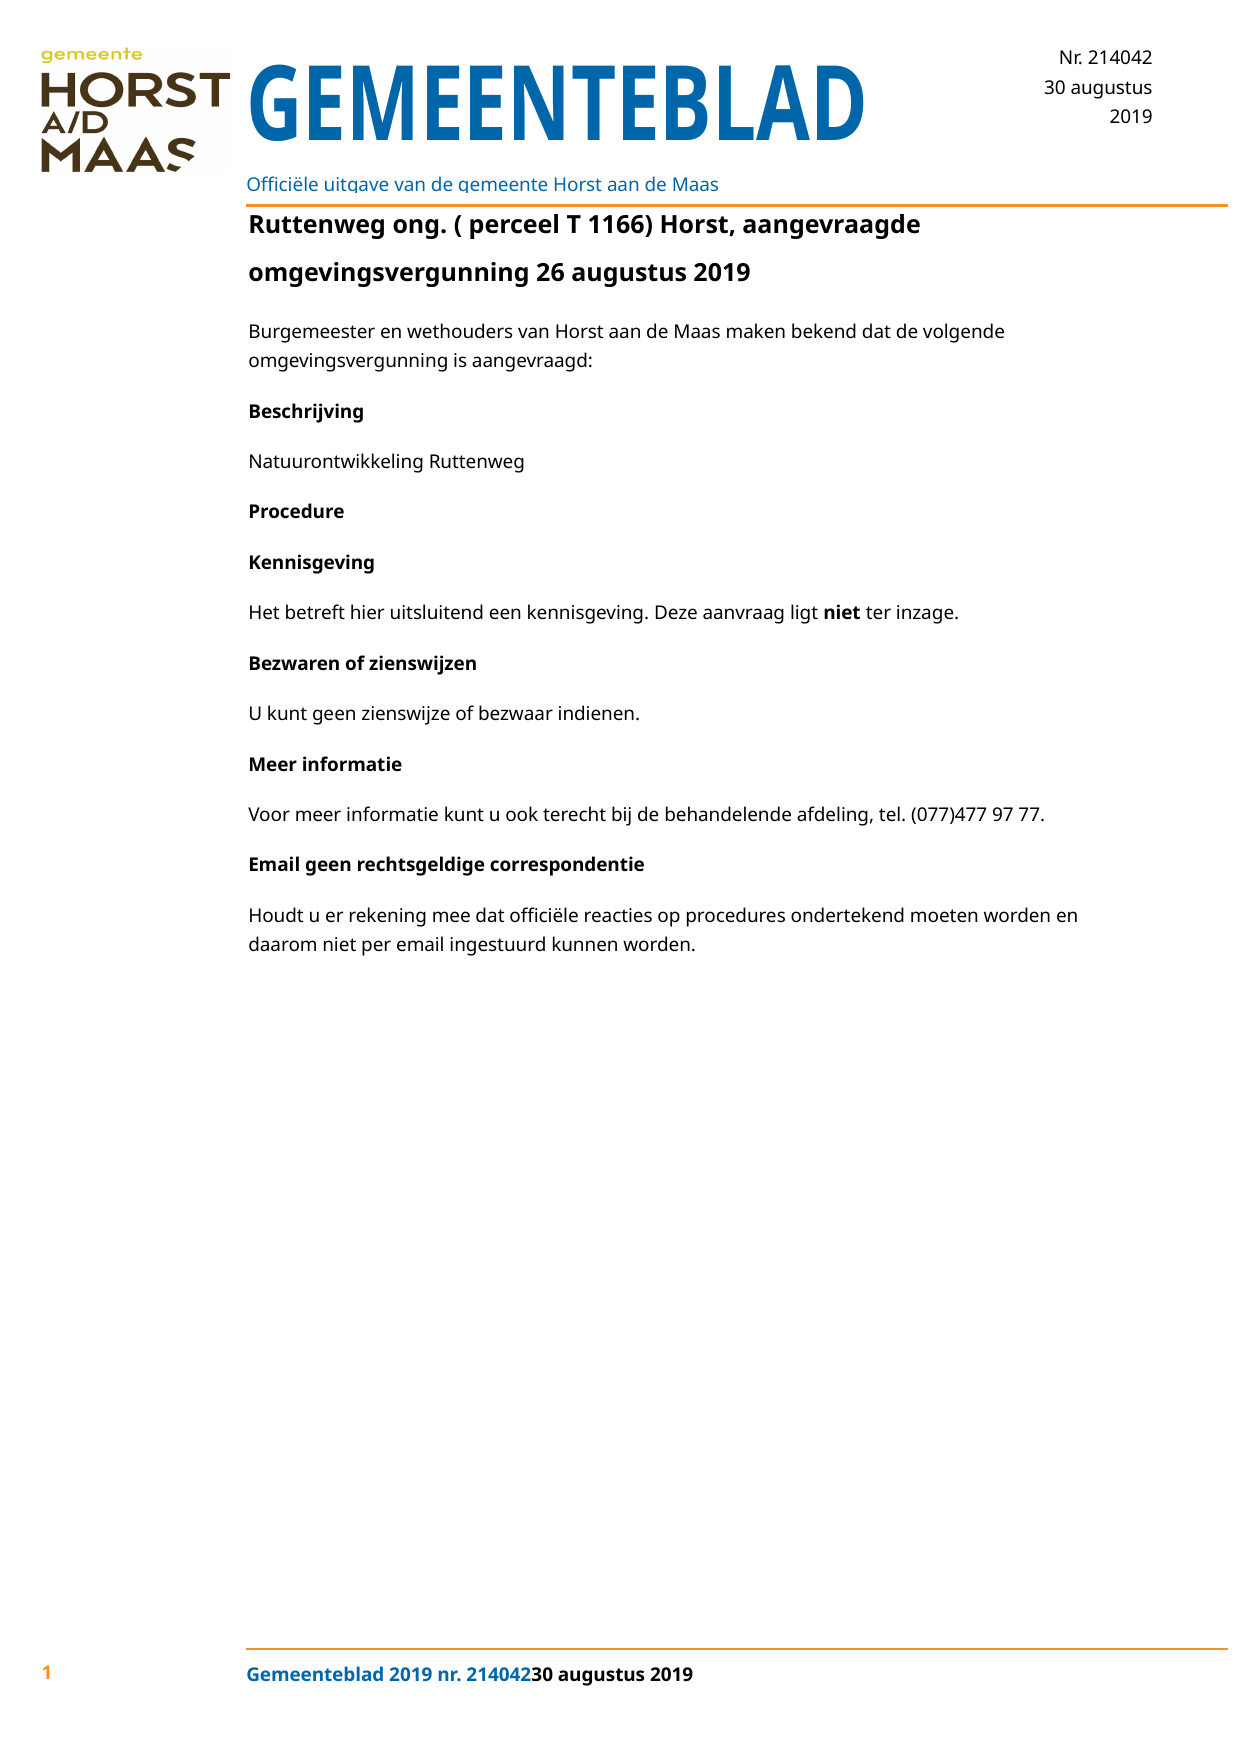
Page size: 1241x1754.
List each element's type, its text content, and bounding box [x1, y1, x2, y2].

text Bezwaren of zienswijzen [248, 650, 1152, 676]
text Email geen rechtsgeldige correspondentie [248, 852, 1152, 877]
text Voor meer informatie kunt u ook terecht bij de behandelende afdeling, tel. (077)477 97 77. [248, 801, 1152, 827]
text Beschrijving [248, 398, 1152, 424]
text Ruttenweg ong. ( perceel T 1166) Horst, aangevraagde omgevingsvergunning 26 augustus 2019 [248, 207, 1152, 288]
text Procedure [248, 499, 1152, 524]
text Meer informatie [248, 751, 1152, 777]
text Natuurontwikkeling Ruttenweg [248, 448, 1152, 474]
picture [41, 47, 231, 172]
text U kunt geen zienswijze of bezwaar indienen. [248, 700, 1152, 726]
text Houdt u er rekening mee dat officiële reacties op procedures ondertekend moeten worden en daarom niet per email ingestuurd kunnen worden. [248, 902, 1152, 957]
text Burgemeester en wethouders van Horst aan de Maas maken bekend dat de volgende omgevingsvergunning is aangevraagd: [248, 318, 1152, 373]
text Het betreft hier uitsluitend een kennisgeving. Deze aanvraag ligt niet ter inzage. [248, 599, 1152, 625]
text Kennisgeving [248, 549, 1152, 575]
